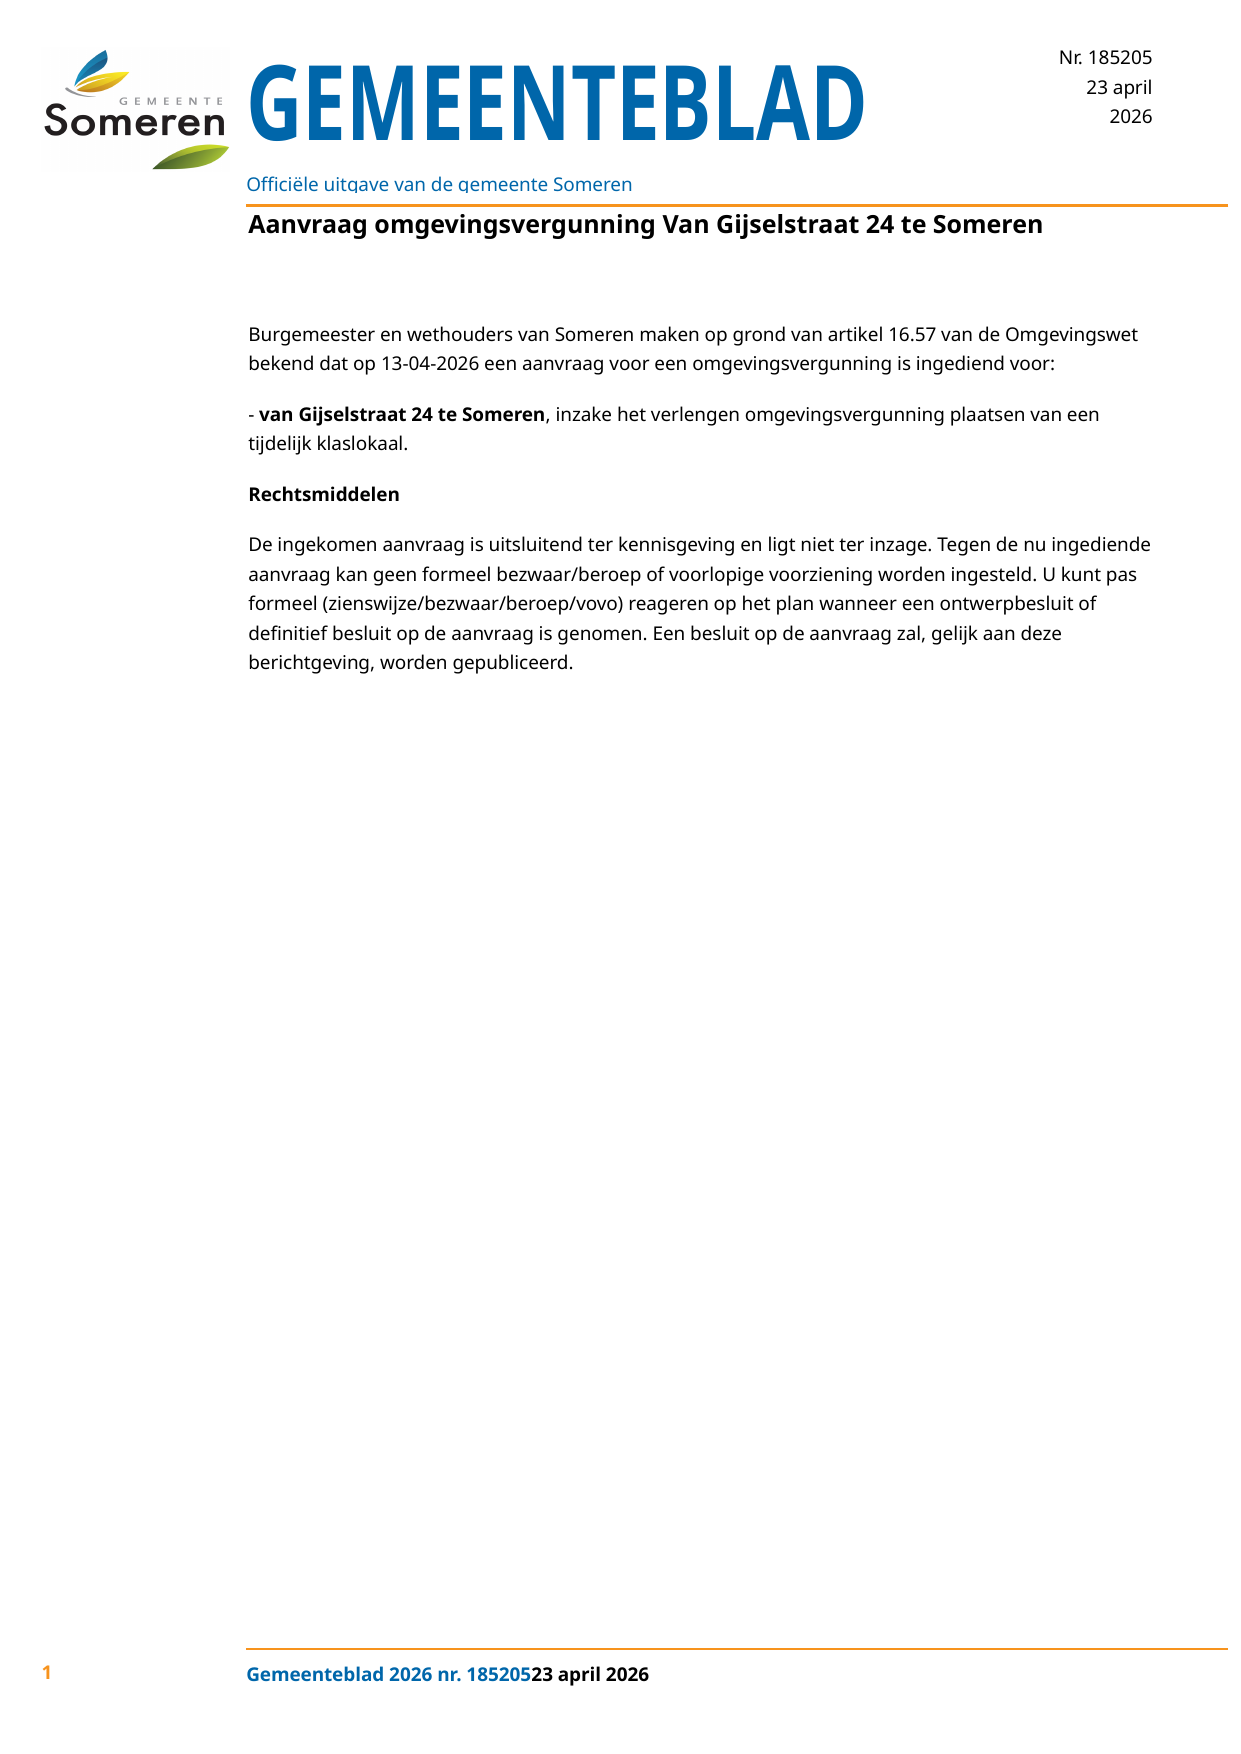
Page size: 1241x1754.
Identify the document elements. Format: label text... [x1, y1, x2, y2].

text - van Gijselstraat 24 te Someren, inzake het verlengen omgevingsvergunning plaatsen van een tijdelijk klaslokaal. [248, 401, 1152, 456]
text Aanvraag omgevingsvergunning Van Gijselstraat 24 te Someren [248, 207, 1152, 241]
text Burgemeester en wethouders van Someren maken op grond van artikel 16.57 van de Omgevingswet bekend dat op 13-04-2026 een aanvraag voor een omgevingsvergunning is ingediend voor: [248, 321, 1152, 376]
text De ingekomen aanvraag is uitsluitend ter kennisgeving en ligt niet ter inzage. Tegen de nu ingediende aanvraag kan geen formeel bezwaar/beroep of voorlopige voorziening worden ingesteld. U kunt pas formeel (zienswijze/bezwaar/beroep/vovo) reageren op het plan wanneer een ontwerpbesluit of definitief besluit op de aanvraag is genomen. Een besluit op de aanvraag zal, gelijk aan deze berichtgeving, worden gepubliceerd. [248, 531, 1152, 675]
picture [41, 47, 231, 172]
text Rechtsmiddelen [248, 481, 1152, 506]
